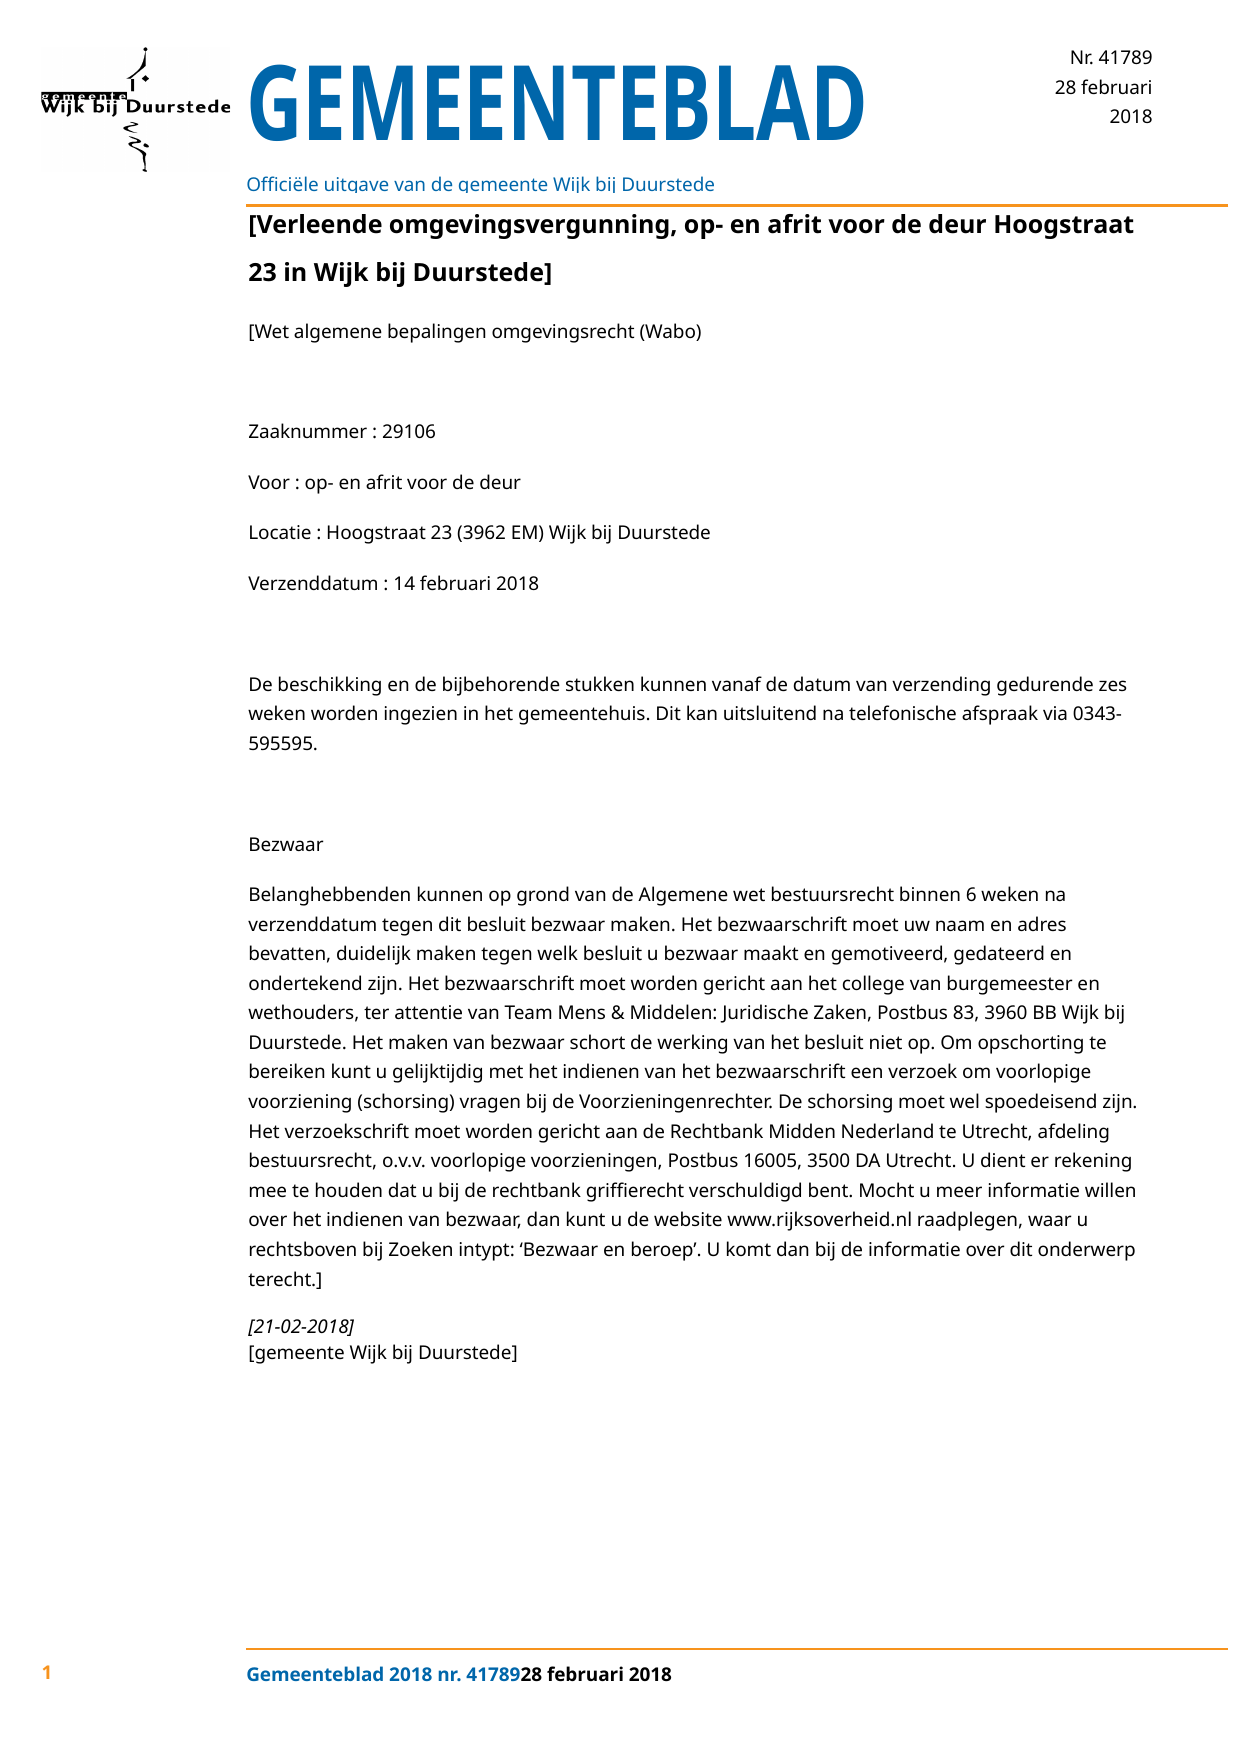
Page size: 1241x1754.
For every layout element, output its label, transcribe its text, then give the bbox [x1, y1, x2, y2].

text [Wet algemene bepalingen omgevingsrecht (Wabo) [248, 318, 1152, 344]
text [Verleende omgevingsvergunning, op- en afrit voor de deur Hoogstraat 23 in Wijk bij Duurstede] [248, 207, 1152, 288]
text Voor : op- en afrit voor de deur [248, 469, 1152, 495]
text De beschikking en de bijbehorende stukken kunnen vanaf de datum van verzending gedurende zes weken worden ingezien in het gemeentehuis. Dit kan uitsluitend na telefonische afspraak via 0343-595595. [248, 671, 1152, 756]
text Bezwaar [248, 831, 1152, 857]
text [gemeente Wijk bij Duurstede] [248, 1339, 1152, 1365]
text Zaaknummer : 29106 [248, 419, 1152, 444]
picture [41, 47, 231, 172]
text [21-02-2018] [248, 1314, 1152, 1339]
text Verzenddatum : 14 februari 2018 [248, 570, 1152, 596]
text Locatie : Hoogstraat 23 (3962 EM) Wijk bij Duurstede [248, 519, 1152, 545]
text Belanghebbenden kunnen op grond van de Algemene wet bestuursrecht binnen 6 weken na verzenddatum tegen dit besluit bezwaar maken. Het bezwaarschrift moet uw naam en adres bevatten, duidelijk maken tegen welk besluit u bezwaar maakt en gemotiveerd, gedateerd en ondertekend zijn. Het bezwaarschrift moet worden gericht aan het college van burgemeester en wethouders, ter attentie van Team Mens & Middelen: Juridische Zaken, Postbus 83, 3960 BB Wijk bij Duurstede. Het maken van bezwaar schort de werking van het besluit niet op. Om opschorting te bereiken kunt u gelijktijdig met het indienen van het bezwaarschrift een verzoek om voorlopige voorziening (schorsing) vragen bij de Voorzieningenrechter. De schorsing moet wel spoedeisend zijn. Het verzoekschrift moet worden gericht aan de Rechtbank Midden Nederland te Utrecht, afdeling bestuursrecht, o.v.v. voorlopige voorzieningen, Postbus 16005, 3500 DA Utrecht. U dient er rekening mee te houden dat u bij de rechtbank griffierecht verschuldigd bent. Mocht u meer informatie willen over het indienen van bezwaar, dan kunt u de website www.rijksoverheid.nl raadplegen, waar u rechtsboven bij Zoeken intypt: ‘Bezwaar en beroep’. U komt dan bij de informatie over dit onderwerp terecht.] [248, 881, 1152, 1292]
